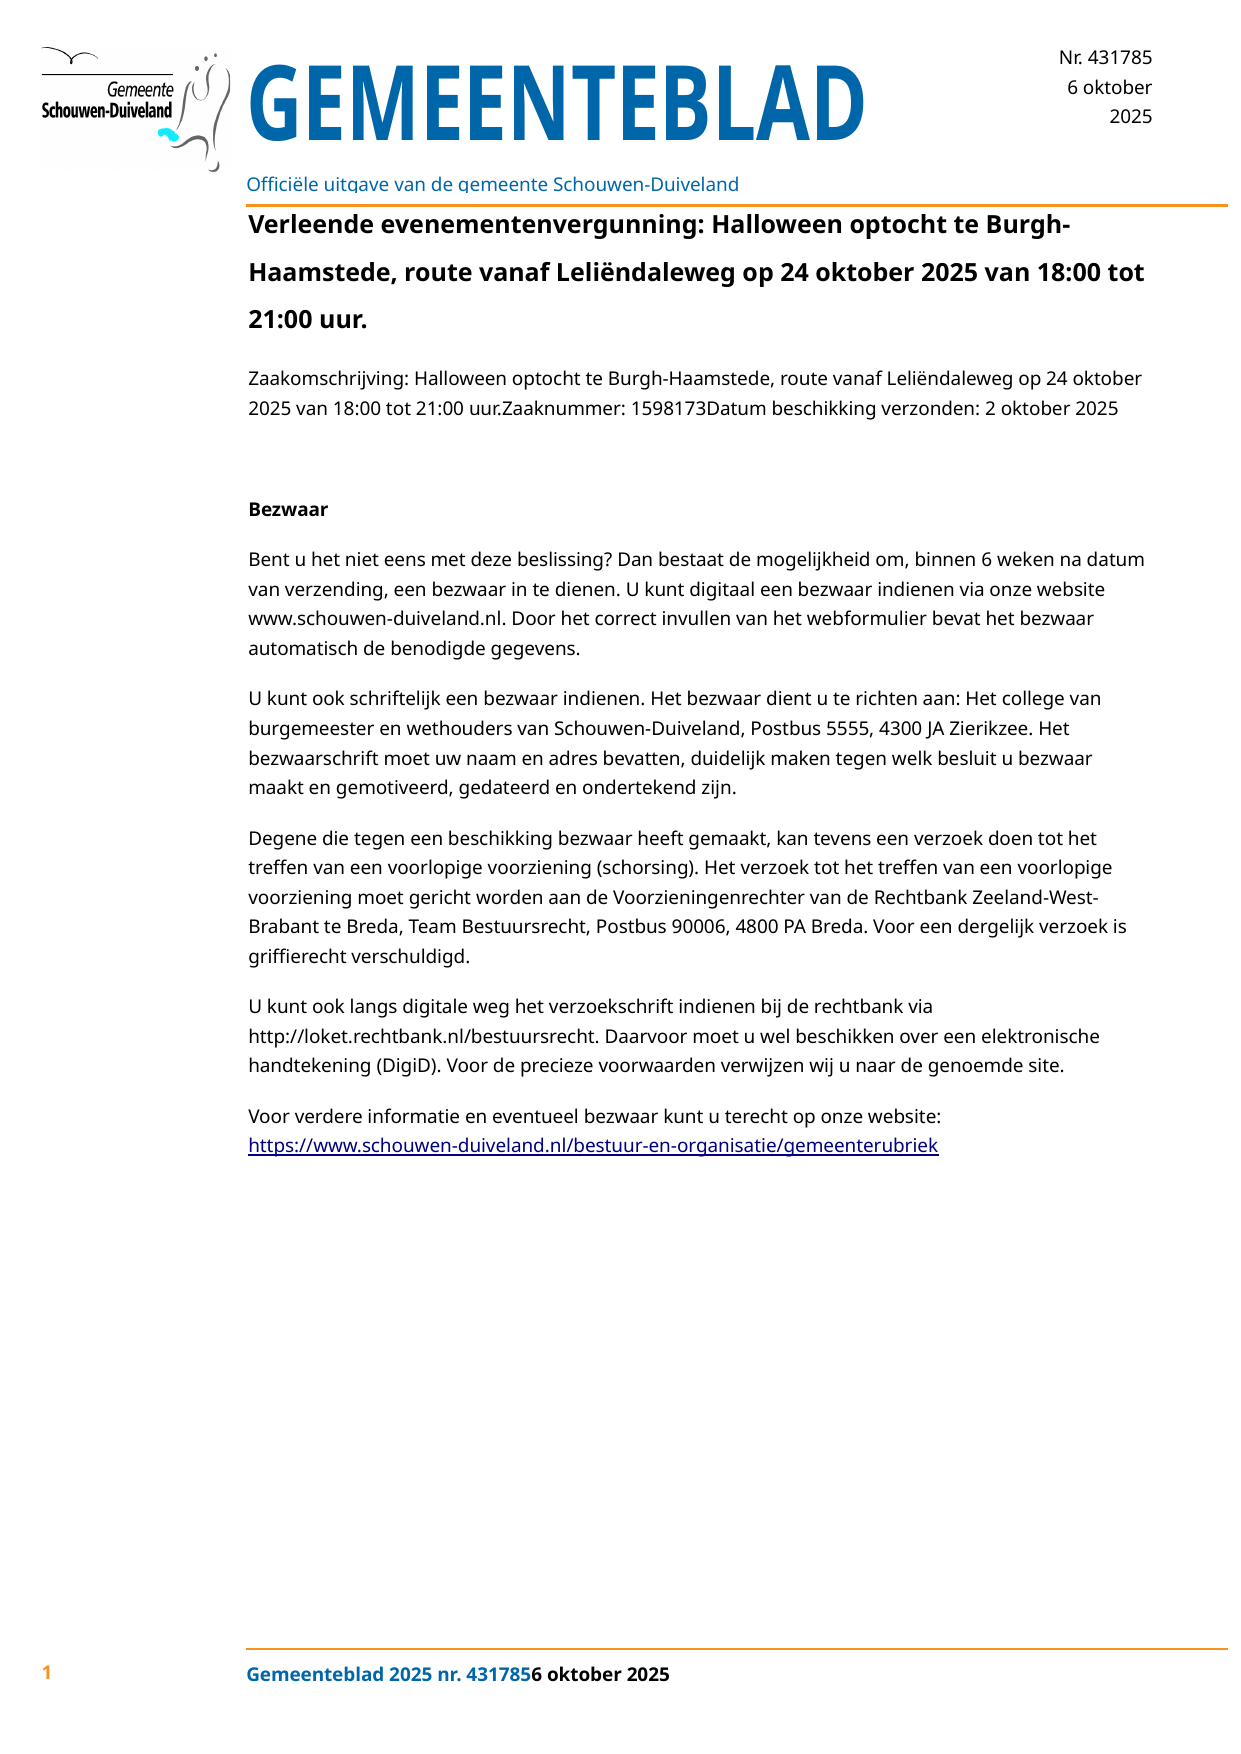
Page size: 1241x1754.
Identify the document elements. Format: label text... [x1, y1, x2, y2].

text Voor verdere informatie en eventueel bezwaar kunt u terecht op onze website: https://www.schouwen-duiveland.nl/bestuur-en-organisatie/gemeenterubriek [248, 1103, 1152, 1158]
text U kunt ook schriftelijk een bezwaar indienen. Het bezwaar dient u te richten aan: Het college van burgemeester en wethouders van Schouwen-Duiveland, Postbus 5555, 4300 JA Zierikzee. Het bezwaarschrift moet uw naam en adres bevatten, duidelijk maken tegen welk besluit u bezwaar maakt en gemotiveerd, gedateerd en ondertekend zijn. [248, 686, 1152, 800]
text Verleende evenementenvergunning: Halloween optocht te Burgh-Haamstede, route vanaf Leliëndaleweg op 24 oktober 2025 van 18:00 tot 21:00 uur. [248, 207, 1152, 336]
text U kunt ook langs digitale weg het verzoekschrift indienen bij de rechtbank via http://loket.rechtbank.nl/bestuursrecht. Daarvoor moet u wel beschikken over een elektronische handtekening (DigiD). Voor de precieze voorwaarden verwijzen wij u naar de genoemde site. [248, 993, 1152, 1078]
text Bent u het niet eens met deze beslissing? Dan bestaat de mogelijkheid om, binnen 6 weken na datum van verzending, een bezwaar in te dienen. U kunt digitaal een bezwaar indienen via onze website www.schouwen-duiveland.nl. Door het correct invullen van het webformulier bevat het bezwaar automatisch de benodigde gegevens. [248, 546, 1152, 661]
text Zaakomschrijving: Halloween optocht te Burgh-Haamstede, route vanaf Leliëndaleweg op 24 oktober 2025 van 18:00 tot 21:00 uur.Zaaknummer: 1598173Datum beschikking verzonden: 2 oktober 2025 [248, 366, 1152, 421]
text Degene die tegen een beschikking bezwaar heeft gemaakt, kan tevens een verzoek doen tot het treffen van een voorlopige voorziening (schorsing). Het verzoek tot het treffen van een voorlopige voorziening moet gericht worden aan de Voorzieningenrechter van de Rechtbank Zeeland-West-Brabant te Breda, Team Bestuursrecht, Postbus 90006, 4800 PA Breda. Voor een dergelijk verzoek is griffierecht verschuldigd. [248, 825, 1152, 969]
text Bezwaar [248, 496, 1152, 522]
picture [41, 47, 231, 172]
